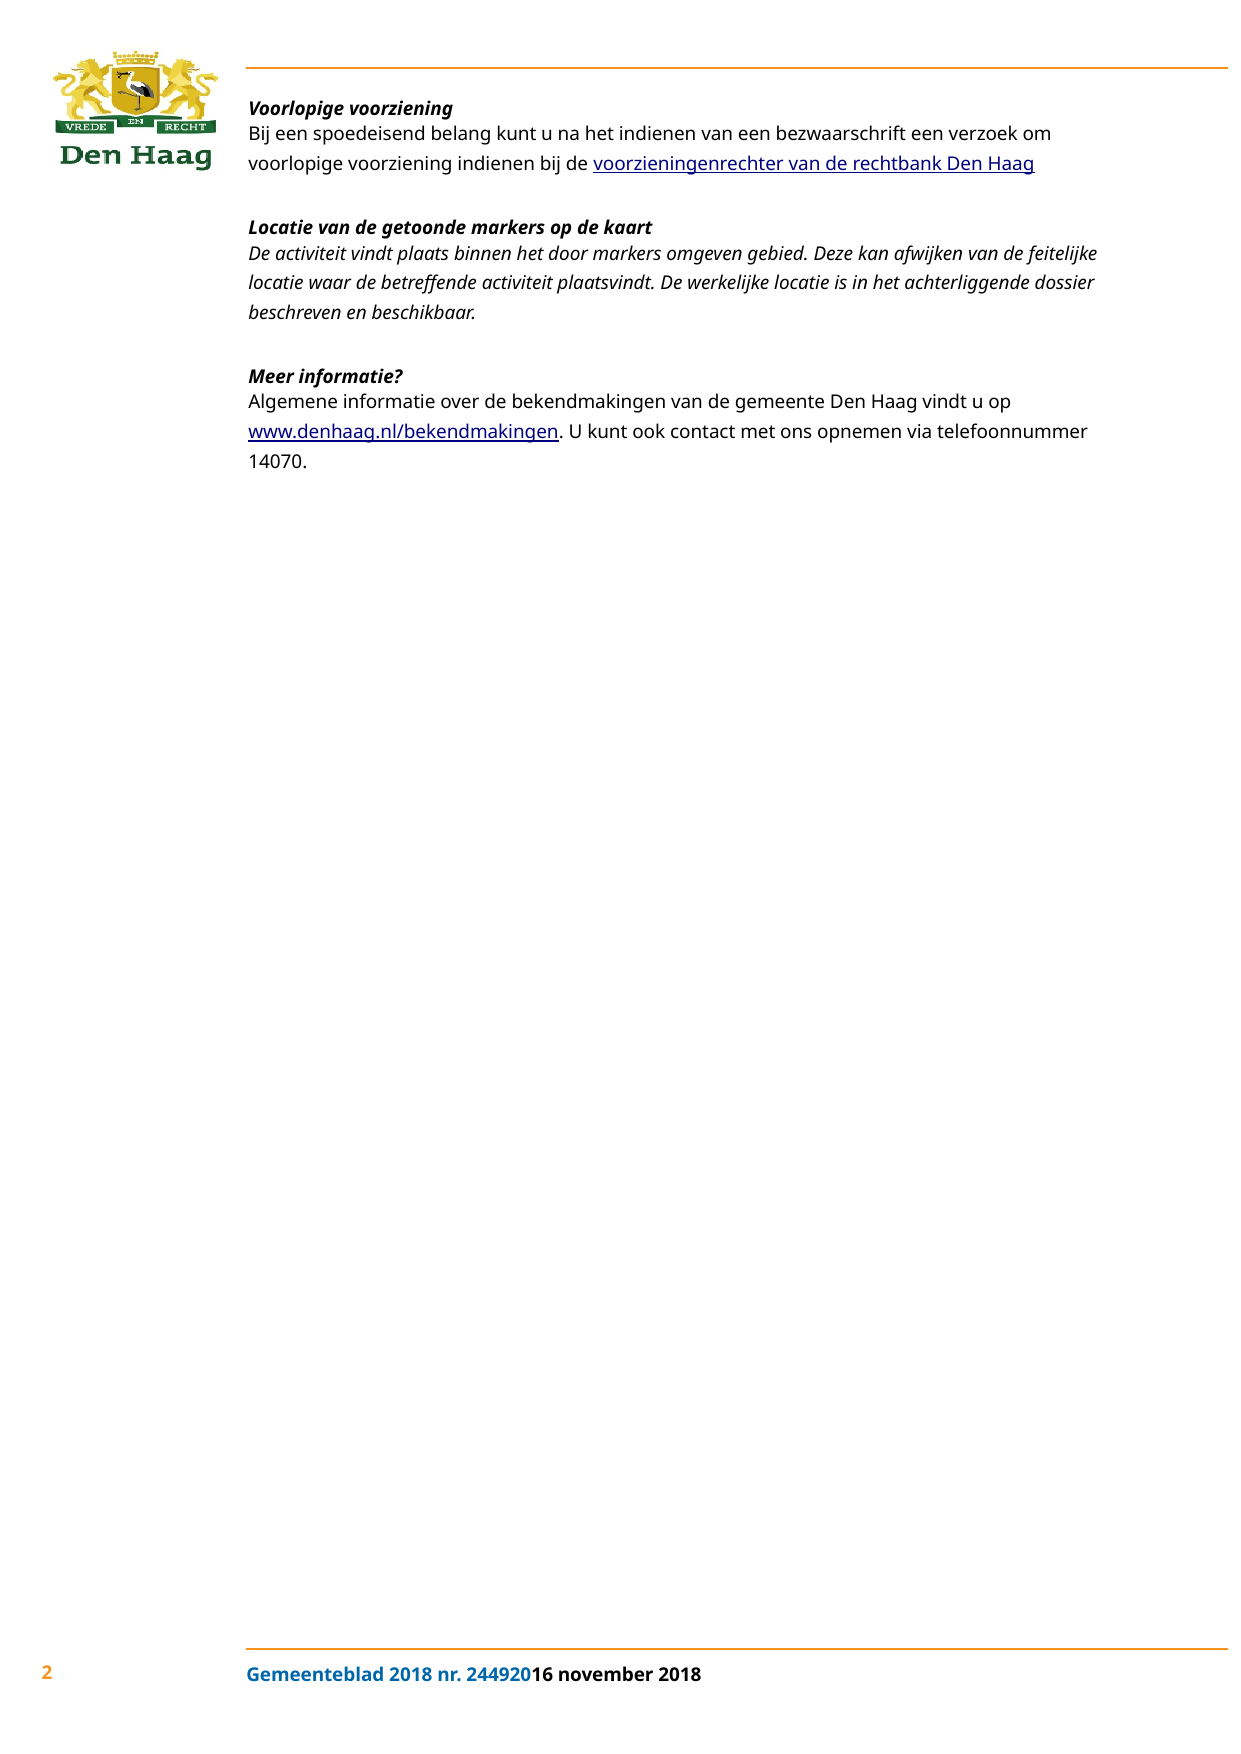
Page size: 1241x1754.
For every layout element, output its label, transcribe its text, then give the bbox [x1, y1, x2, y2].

text Meer informatie? [248, 363, 1152, 389]
text Locatie van de getoonde markers op de kaart [248, 214, 1152, 240]
text Bij een spoedeisend belang kunt u na het indienen van een bezwaarschrift een verzoek om voorlopige voorziening indienen bij de voorzieningenrechter van de rechtbank Den Haag [248, 121, 1152, 176]
text Algemene informatie over de bekendmakingen van de gemeente Den Haag vindt u op www.denhaag.nl/bekendmakingen. U kunt ook contact met ons opnemen via telefoonnummer 14070. [248, 389, 1152, 473]
text De activiteit vindt plaats binnen het door markers omgeven gebied. Deze kan afwijken van de feitelijke locatie waar de betreffende activiteit plaatsvindt. De werkelijke locatie is in het achterliggende dossier beschreven en beschikbaar. [248, 240, 1152, 325]
text Voorlopige voorziening [248, 95, 1152, 121]
picture [41, 47, 231, 172]
